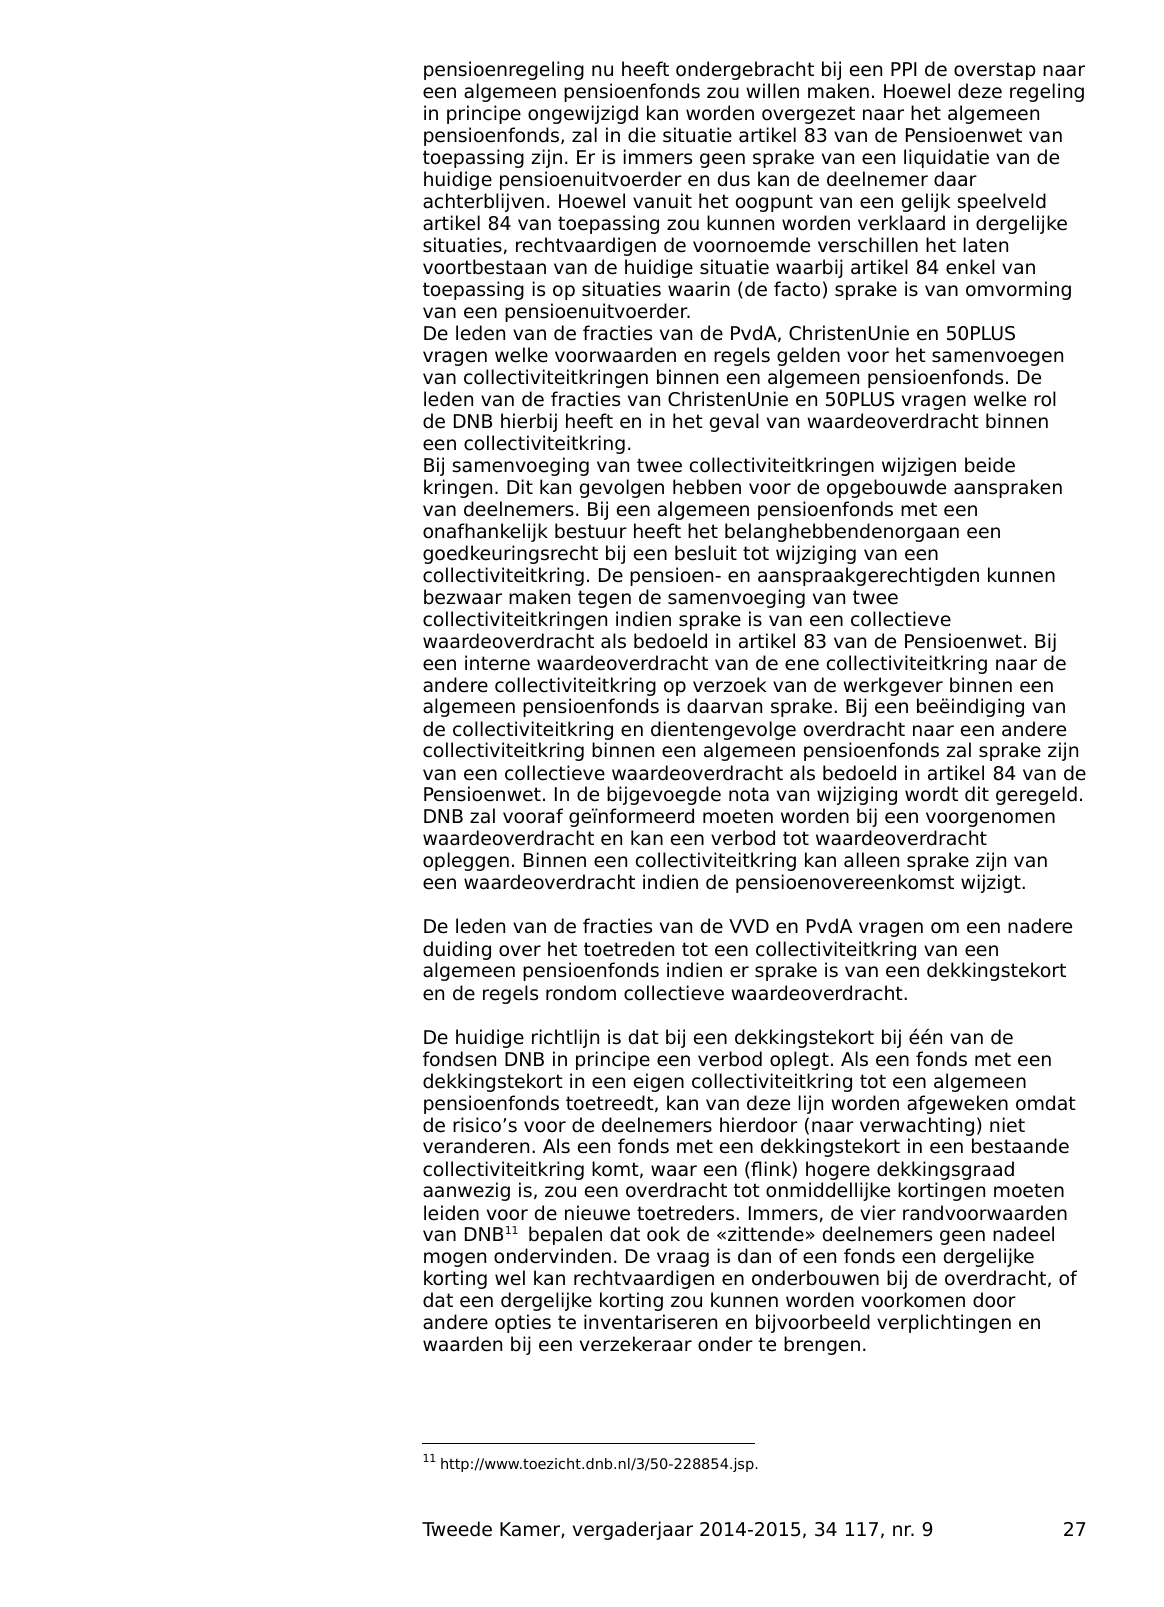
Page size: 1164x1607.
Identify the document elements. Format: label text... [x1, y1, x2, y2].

text Bij samenvoeging van twee collectiviteitkringen wijzigen beide kringen. Dit kan gevolgen hebben voor de opgebouwde aanspraken van deelnemers. Bij een algemeen pensioenfonds met een onafhankelijk bestuur heeft het belanghebbendenorgaan een goedkeuringsrecht bij een besluit tot wijziging van een collectiviteitkring. De pensioen- en aanspraakgerechtigden kunnen bezwaar maken tegen de samenvoeging van twee collectiviteitkringen indien sprake is van een collectieve waardeoverdracht als bedoeld in artikel 83 van de Pensioenwet. Bij een interne waardeoverdracht van de ene collectiviteitkring naar de andere collectiviteitkring op verzoek van de werkgever binnen een algemeen pensioenfonds is daarvan sprake. Bij een beëindiging van de collectiviteitkring en dientengevolge overdracht naar een andere collectiviteitkring binnen een algemeen pensioenfonds zal sprake zijn van een collectieve waardeoverdracht als bedoeld in artikel 84 van de Pensioenwet. In de bijgevoegde nota van wijziging wordt dit geregeld. DNB zal vooraf geïnformeerd moeten worden bij een voorgenomen waardeoverdracht en kan een verbod tot waardeoverdracht opleggen. Binnen een collectiviteitkring kan alleen sprake zijn van een waardeoverdracht indien de pensioenovereenkomst wijzigt. [422, 455, 1087, 894]
text De huidige richtlijn is dat bij een dekkingstekort bij één van de fondsen DNB in principe een verbod oplegt. Als een fonds met een dekkingstekort in een eigen collectiviteitkring tot een algemeen pensioenfonds toetreedt, kan van deze lijn worden afgeweken omdat de risico’s voor de deelnemers hierdoor (naar verwachting) niet veranderen. Als een fonds met een dekkingstekort in een bestaande collectiviteitkring komt, waar een (flink) hogere dekkingsgraad aanwezig is, zou een overdracht tot onmiddellijke kortingen moeten leiden voor de nieuwe toetreders. Immers, de vier randvoorwaarden van DNB bepalen dat ook de «zittende» deelnemers geen nadeel mogen ondervinden. De vraag is dan of een fonds een dergelijke korting wel kan rechtvaardigen en onderbouwen bij de overdracht, of dat een dergelijke korting zou kunnen worden voorkomen door andere opties te inventariseren en bijvoorbeeld verplichtingen en waarden bij een verzekeraar onder te brengen. [422, 1027, 1087, 1356]
text De leden van de fracties van de PvdA, ChristenUnie en 50PLUS vragen welke voorwaarden en regels gelden voor het samenvoegen van collectiviteitkringen binnen een algemeen pensioenfonds. De leden van de fracties van ChristenUnie en 50PLUS vragen welke rol de DNB hierbij heeft en in het geval van waardeoverdracht binnen een collectiviteitkring. [422, 323, 1087, 455]
text http://www.toezicht.dnb.nl/3/50-228854.jsp. [422, 1452, 1087, 1474]
text pensioenregeling nu heeft ondergebracht bij een PPI de overstap naar een algemeen pensioenfonds zou willen maken. Hoewel deze regeling in principe ongewijzigd kan worden overgezet naar het algemeen pensioenfonds, zal in die situatie artikel 83 van de Pensioenwet van toepassing zijn. Er is immers geen sprake van een liquidatie van de huidige pensioenuitvoerder en dus kan de deelnemer daar achterblijven. Hoewel vanuit het oogpunt van een gelijk speelveld artikel 84 van toepassing zou kunnen worden verklaard in dergelijke situaties, rechtvaardigen de voornoemde verschillen het laten voortbestaan van de huidige situatie waarbij artikel 84 enkel van toepassing is op situaties waarin (de facto) sprake is van omvorming van een pensioenuitvoerder. [422, 59, 1087, 323]
text De leden van de fracties van de VVD en PvdA vragen om een nadere duiding over het toetreden tot een collectiviteitkring van een algemeen pensioenfonds indien er sprake is van een dekkingstekort en de regels rondom collectieve waardeoverdracht. [422, 916, 1087, 1004]
